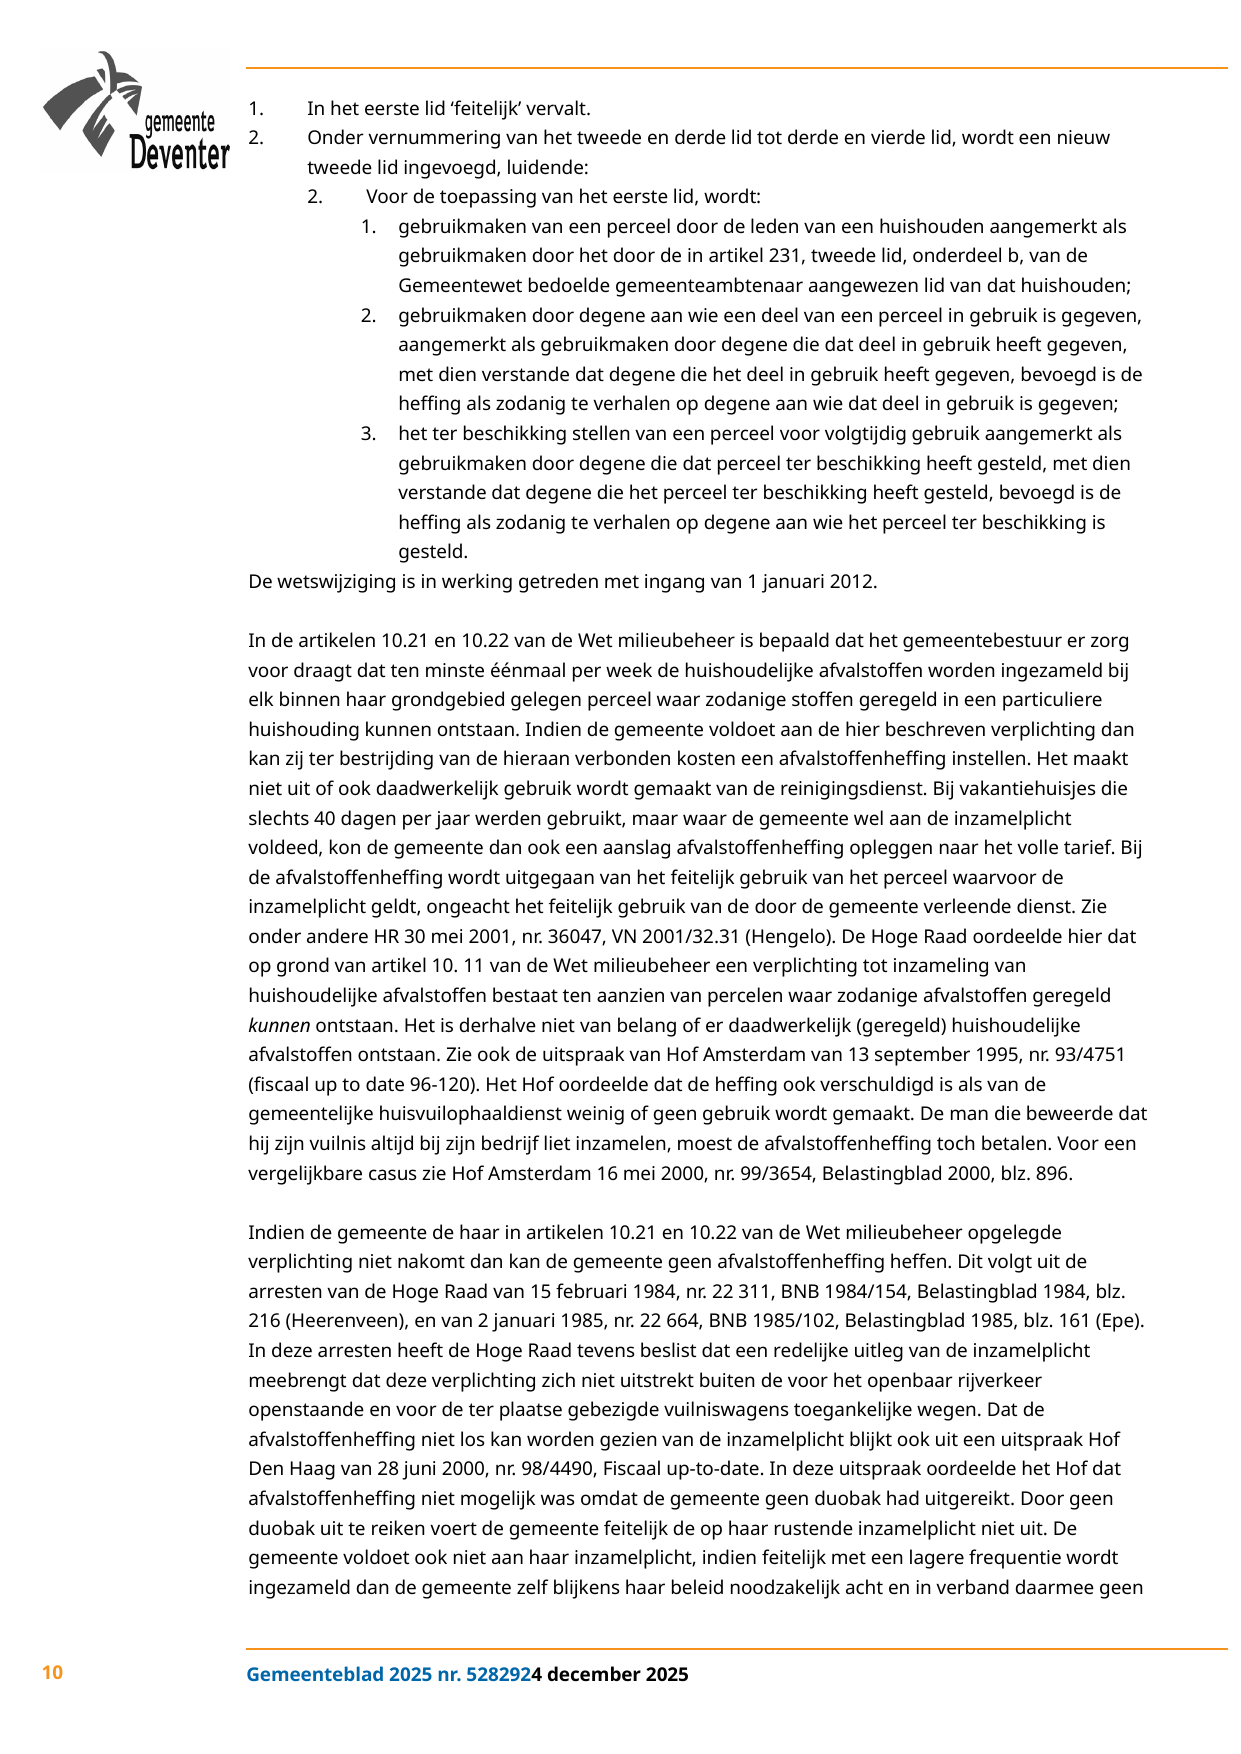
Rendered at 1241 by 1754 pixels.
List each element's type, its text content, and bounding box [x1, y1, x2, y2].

list Voor de toepassing van het eerste lid, wordt: [307, 183, 1152, 209]
list gebruikmaken van een perceel door de leden van een huishouden aangemerkt als gebruikmaken door het door de in artikel 231, tweede lid, onderdeel b, van de Gemeentewet bedoelde gemeenteambtenaar aangewezen lid van dat huishouden; [361, 213, 1152, 298]
text Indien de gemeente de haar in artikelen 10.21 en 10.22 van de Wet milieubeheer opgelegde verplichting niet nakomt dan kan de gemeente geen afvalstoffenheffing heffen. Dit volgt uit de arresten van de Hoge Raad van 15 februari 1984, nr. 22 311, BNB 1984/154, Belastingblad 1984, blz. 216 (Heerenveen), en van 2 januari 1985, nr. 22 664, BNB 1985/102, Belastingblad 1985, blz. 161 (Epe). In deze arresten heeft de Hoge Raad tevens beslist dat een redelijke uitleg van de inzamelplicht meebrengt dat deze verplichting zich niet uitstrekt buiten de voor het openbaar rijverkeer openstaande en voor de ter plaatse gebezigde vuilniswagens toegankelijke wegen. Dat de afvalstoffenheffing niet los kan worden gezien van de inzamelplicht blijkt ook uit een uitspraak Hof Den Haag van 28 juni 2000, nr. 98/4490, Fiscaal up-to-date. In deze uitspraak oordeelde het Hof dat afvalstoffenheffing niet mogelijk was omdat de gemeente geen duobak had uitgereikt. Door geen duobak uit te reiken voert de gemeente feitelijk de op haar rustende inzamelplicht niet uit. De gemeente voldoet ook niet aan haar inzamelplicht, indien feitelijk met een lagere frequentie wordt ingezameld dan de gemeente zelf blijkens haar beleid noodzakelijk acht en in verband daarmee geen [248, 1219, 1152, 1600]
list het ter beschikking stellen van een perceel voor volgtijdig gebruik aangemerkt als gebruikmaken door degene die dat perceel ter beschikking heeft gesteld, met dien verstande dat degene die het perceel ter beschikking heeft gesteld, bevoegd is de heffing als zodanig te verhalen op degene aan wie het perceel ter beschikking is gesteld. [361, 420, 1152, 564]
picture [41, 47, 231, 172]
list Onder vernummering van het tweede en derde lid tot derde en vierde lid, wordt een nieuw tweede lid ingevoegd, luidende: [248, 124, 1152, 180]
text In de artikelen 10.21 en 10.22 van de Wet milieubeheer is bepaald dat het gemeentebestuur er zorg voor draagt dat ten minste éénmaal per week de huishoudelijke afvalstoffen worden ingezameld bij elk binnen haar grondgebied gelegen perceel waar zodanige stoffen geregeld in een particuliere huishouding kunnen ontstaan. Indien de gemeente voldoet aan de hier beschreven verplichting dan kan zij ter bestrijding van de hieraan verbonden kosten een afvalstoffenheffing instellen. Het maakt niet uit of ook daadwerkelijk gebruik wordt gemaakt van de reinigingsdienst. Bij vakantiehuisjes die slechts 40 dagen per jaar werden gebruikt, maar waar de gemeente wel aan de inzamelplicht voldeed, kon de gemeente dan ook een aanslag afvalstoffenheffing opleggen naar het volle tarief. Bij de afvalstoffenheffing wordt uitgegaan van het feitelijk gebruik van het perceel waarvoor de inzamelplicht geldt, ongeacht het feitelijk gebruik van de door de gemeente verleende dienst. Zie onder andere HR 30 mei 2001, nr. 36047, VN 2001/32.31 (Hengelo). De Hoge Raad oordeelde hier dat op grond van artikel 10. 11 van de Wet milieubeheer een verplichting tot inzameling van huishoudelijke afvalstoffen bestaat ten aanzien van percelen waar zodanige afvalstoffen geregeld kunnen ontstaan. Het is derhalve niet van belang of er daadwerkelijk (geregeld) huishoudelijke afvalstoffen ontstaan. Zie ook de uitspraak van Hof Amsterdam van 13 september 1995, nr. 93/4751 (fiscaal up to date 96-120). Het Hof oordeelde dat de heffing ook verschuldigd is als van de gemeentelijke huisvuilophaaldienst weinig of geen gebruik wordt gemaakt. De man die beweerde dat hij zijn vuilnis altijd bij zijn bedrijf liet inzamelen, moest de afvalstoffenheffing toch betalen. Voor een vergelijkbare casus zie Hof Amsterdam 16 mei 2000, nr. 99/3654, Belastingblad 2000, blz. 896. [248, 627, 1152, 1186]
text De wetswijziging is in werking getreden met ingang van 1 januari 2012. [248, 568, 1152, 594]
list gebruikmaken door degene aan wie een deel van een perceel in gebruik is gegeven, aangemerkt als gebruikmaken door degene die dat deel in gebruik heeft gegeven, met dien verstande dat degene die het deel in gebruik heeft gegeven, bevoegd is de heffing als zodanig te verhalen op degene aan wie dat deel in gebruik is gegeven; [361, 302, 1152, 416]
list In het eerste lid ‘feitelijk’ vervalt. [248, 95, 1152, 121]
